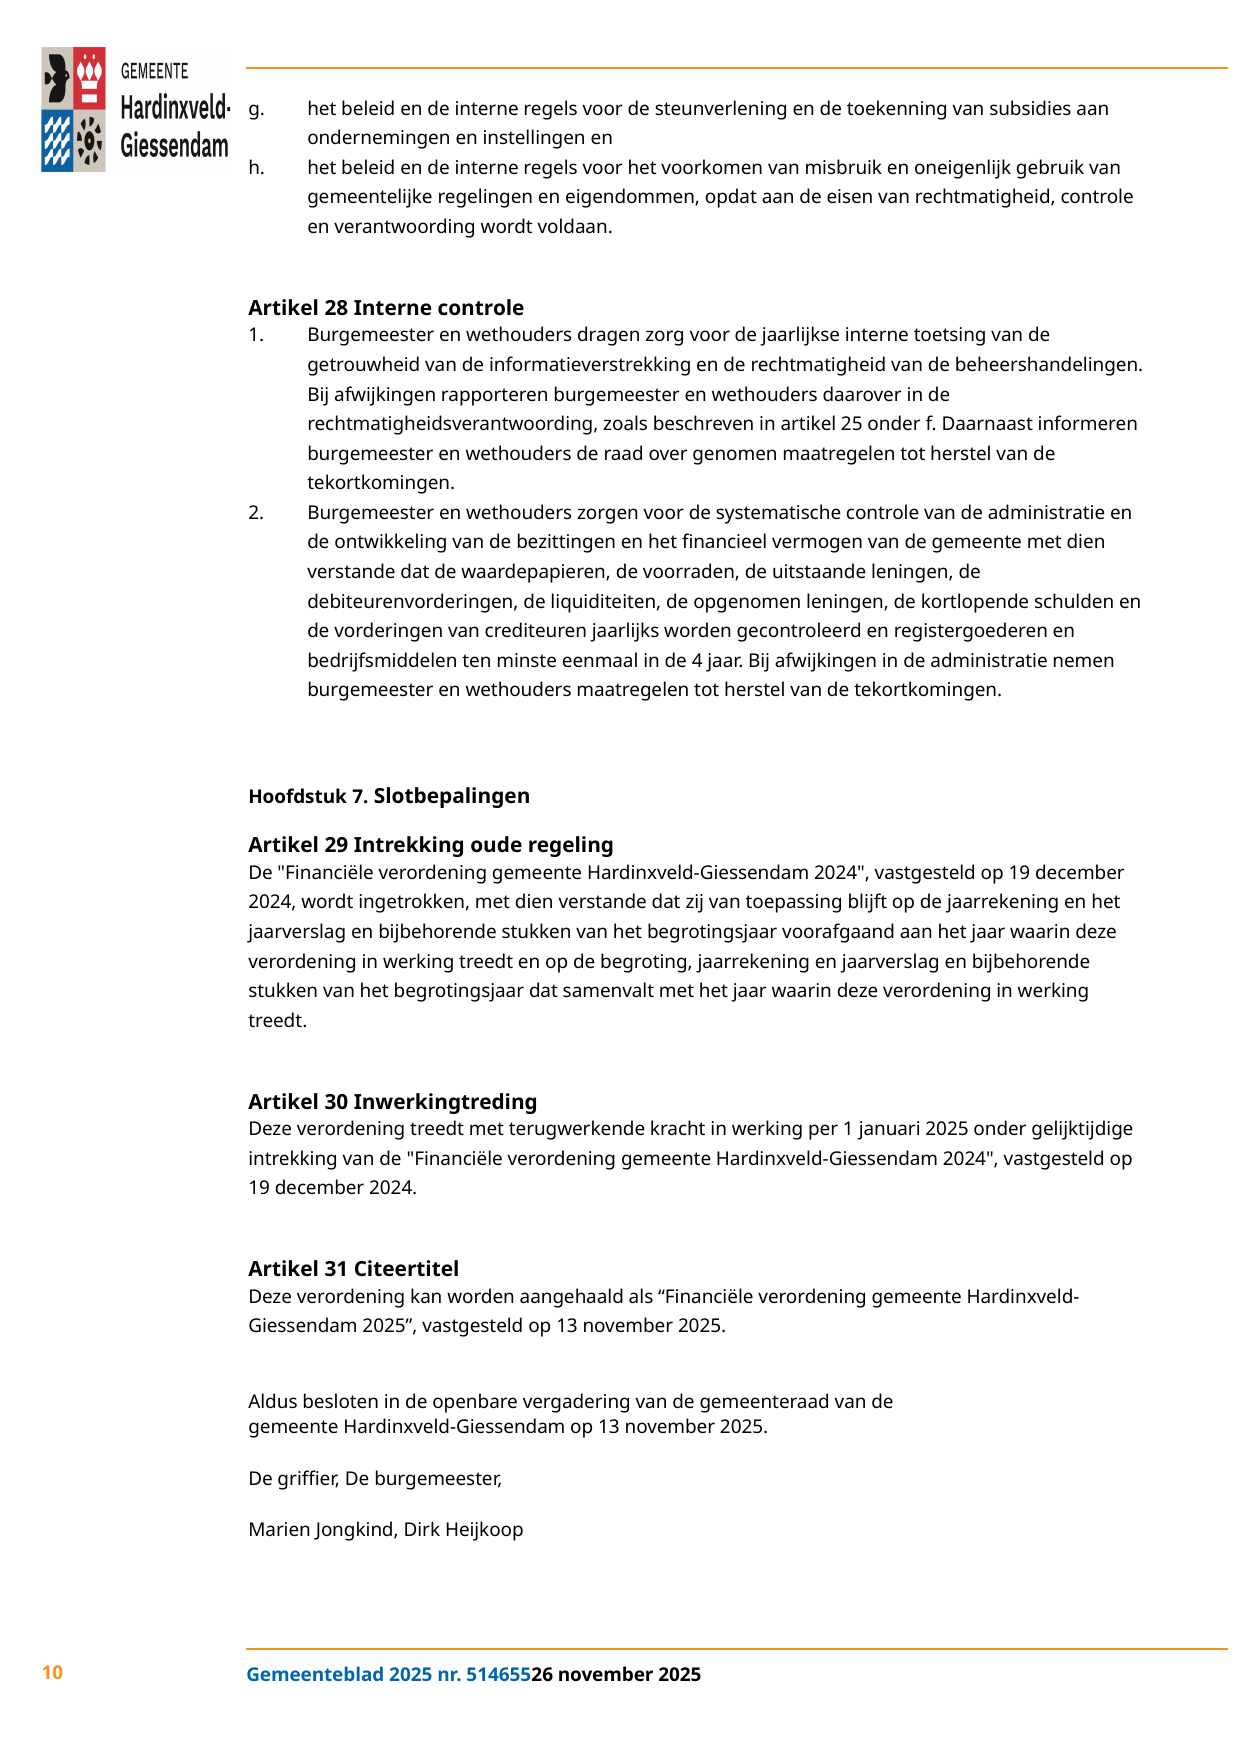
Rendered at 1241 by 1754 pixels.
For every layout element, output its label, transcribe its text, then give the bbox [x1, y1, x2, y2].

text Artikel 29 Intrekking oude regeling [248, 831, 1152, 859]
text Marien Jongkind, Dirk Heijkoop [248, 1516, 1152, 1542]
text Artikel 30 Inwerkingtreding [248, 1087, 1152, 1115]
list het beleid en de interne regels voor het voorkomen van misbruik en oneigenlijk gebruik van gemeentelijke regelingen en eigendommen, opdat aan de eisen van rechtmatigheid, controle en verantwoording wordt voldaan. [248, 154, 1152, 239]
picture [41, 47, 231, 172]
text Artikel 28 Interne controle [248, 293, 1152, 322]
text Hoofdstuk 7. Slotbepalingen [248, 781, 1152, 810]
text Aldus besloten in de openbare vergadering van de gemeenteraad van de [248, 1388, 1152, 1413]
text De "Financiële verordening gemeente Hardinxveld-Giessendam 2024", vastgesteld op 19 december 2024, wordt ingetrokken, met dien verstande dat zij van toepassing blijft op de jaarrekening en het jaarverslag en bijbehorende stukken van het begrotingsjaar voorafgaand aan het jaar waarin deze verordening in werking treedt en op de begroting, jaarrekening en jaarverslag en bijbehorende stukken van het begrotingsjaar dat samenvalt met het jaar waarin deze verordening in werking treedt. [248, 859, 1152, 1033]
list Burgemeester en wethouders zorgen voor de systematische controle van de administratie en de ontwikkeling van de bezittingen en het financieel vermogen van de gemeente met dien verstande dat de waardepapieren, de voorraden, de uitstaande leningen, de debiteurenvorderingen, de liquiditeiten, de opgenomen leningen, de kortlopende schulden en de vorderingen van crediteuren jaarlijks worden gecontroleerd en registergoederen en bedrijfsmiddelen ten minste eenmaal in de 4 jaar. Bij afwijkingen in de administratie nemen burgemeester en wethouders maatregelen tot herstel van de tekortkomingen. [248, 499, 1152, 702]
list het beleid en de interne regels voor de steunverlening en de toekenning van subsidies aan ondernemingen en instellingen en [248, 95, 1152, 150]
text Deze verordening treedt met terugwerkende kracht in werking per 1 januari 2025 onder gelijktijdige intrekking van de "Financiële verordening gemeente Hardinxveld-Giessendam 2024", vastgesteld op 19 december 2024. [248, 1115, 1152, 1200]
text De griffier, De burgemeester, [248, 1465, 1152, 1491]
list Burgemeester en wethouders dragen zorg voor de jaarlijkse interne toetsing van de getrouwheid van de informatieverstrekking en de rechtmatigheid van de beheershandelingen. Bij afwijkingen rapporteren burgemeester en wethouders daarover in de rechtmatigheidsverantwoording, zoals beschreven in artikel 25 onder f. Daarnaast informeren burgemeester en wethouders de raad over genomen maatregelen tot herstel van de tekortkomingen. [248, 322, 1152, 495]
text Deze verordening kan worden aangehaald als “Financiële verordening gemeente Hardinxveld-Giessendam 2025”, vastgesteld op 13 november 2025. [248, 1283, 1152, 1338]
text Artikel 31 Citeertitel [248, 1254, 1152, 1283]
text gemeente Hardinxveld-Giessendam op 13 november 2025. [248, 1413, 1152, 1439]
